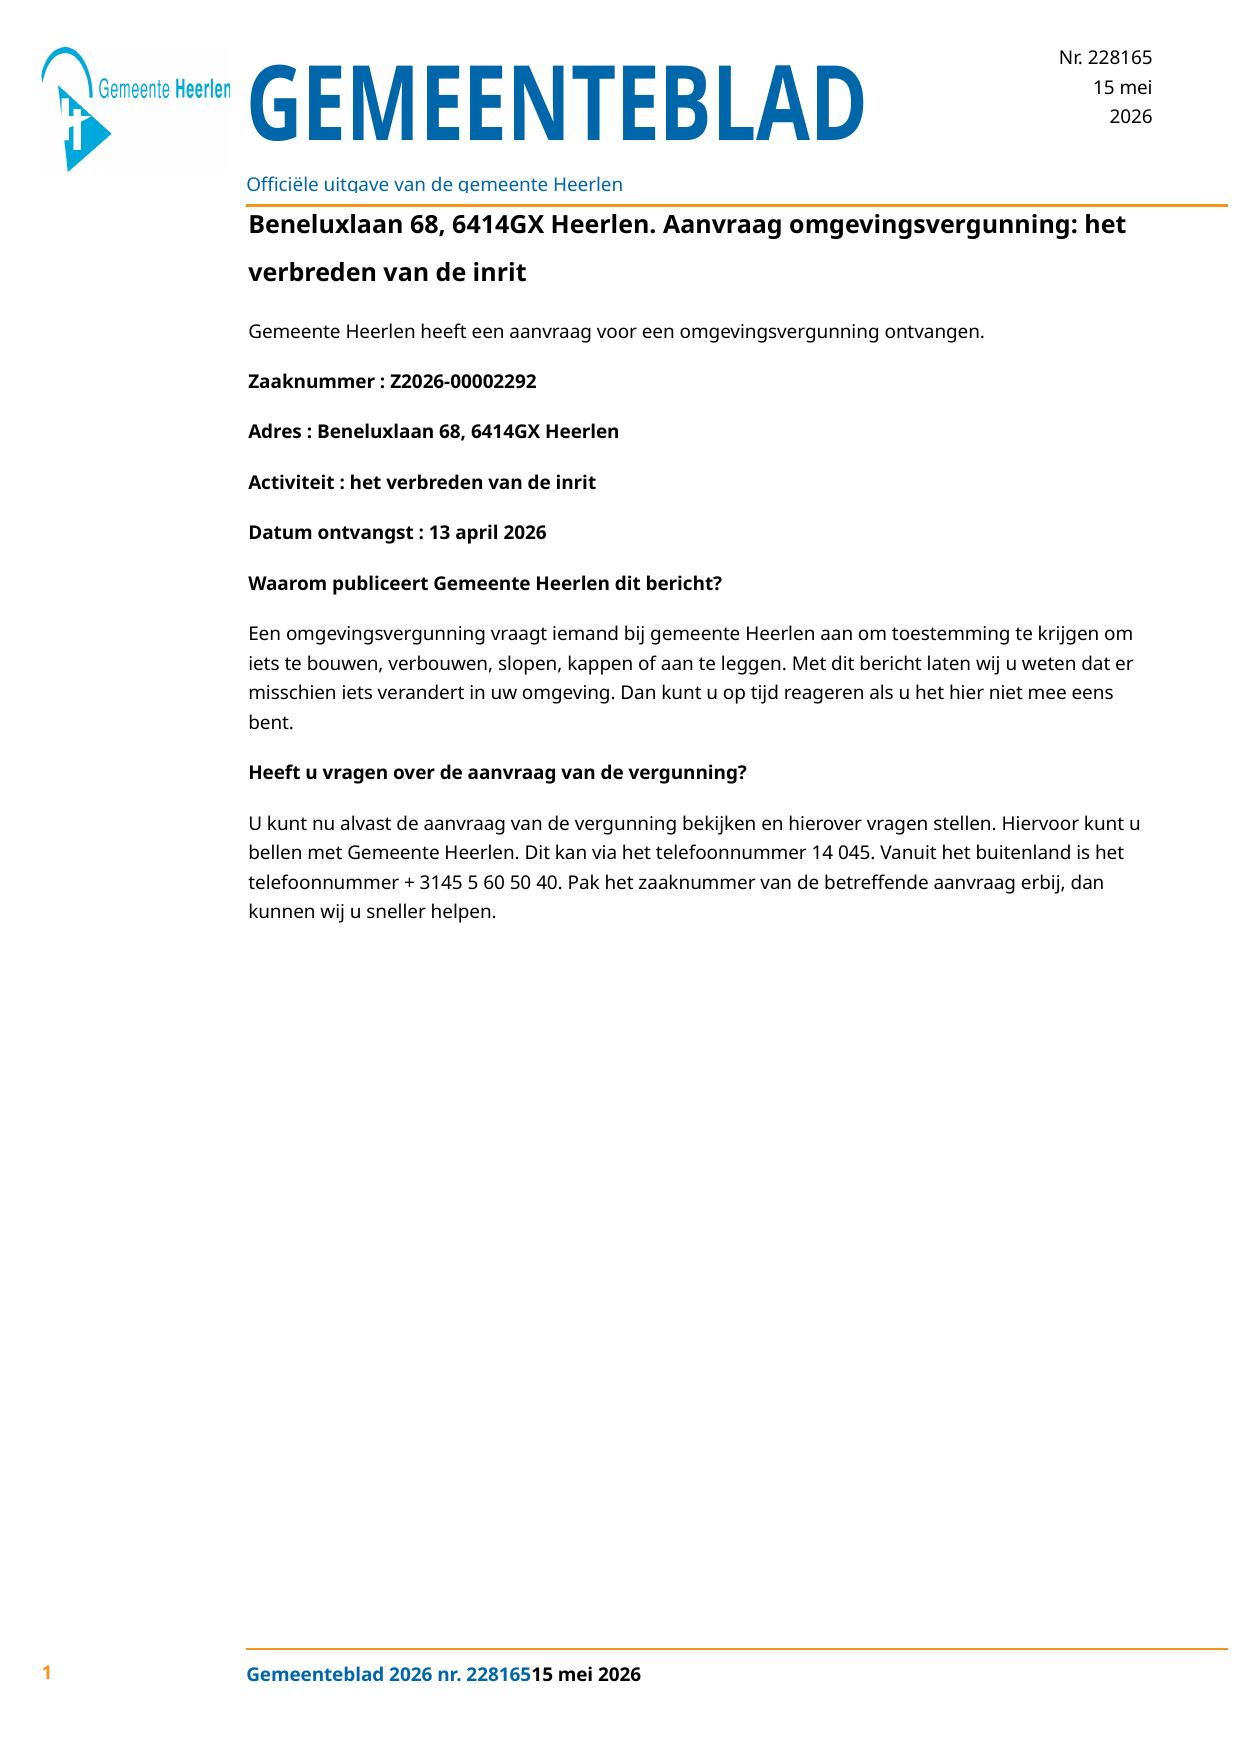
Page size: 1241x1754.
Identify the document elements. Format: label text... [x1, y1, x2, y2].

picture [41, 47, 59, 70]
text Waarom publiceert Gemeente Heerlen dit bericht? [248, 570, 1152, 596]
text Activiteit : het verbreden van de inrit [248, 469, 1152, 495]
text Adres : Beneluxlaan 68, 6414GX Heerlen [248, 419, 1152, 444]
text Zaaknummer : Z2026-00002292 [248, 368, 1152, 394]
text Heeft u vragen over de aanvraag van de vergunning? [248, 759, 1152, 785]
text Datum ontvangst : 13 april 2026 [248, 519, 1152, 545]
picture [41, 47, 231, 172]
text U kunt nu alvast de aanvraag van de vergunning bekijken en hierover vragen stellen. Hiervoor kunt u bellen met Gemeente Heerlen. Dit kan via het telefoonnummer 14 045. Vanuit het buitenland is het telefoonnummer + 3145 5 60 50 40. Pak het zaaknummer van de betreffende aanvraag erbij, dan kunnen wij u sneller helpen. [248, 810, 1152, 924]
text Gemeente Heerlen heeft een aanvraag voor een omgevingsvergunning ontvangen. [248, 318, 1152, 344]
text Een omgevingsvergunning vraagt iemand bij gemeente Heerlen aan om toestemming te krijgen om iets te bouwen, verbouwen, slopen, kappen of aan te leggen. Met dit bericht laten wij u weten dat er misschien iets verandert in uw omgeving. Dan kunt u op tijd reageren als u het hier niet mee eens bent. [248, 620, 1152, 735]
text Beneluxlaan 68, 6414GX Heerlen. Aanvraag omgevingsvergunning: het verbreden van de inrit [248, 207, 1152, 288]
